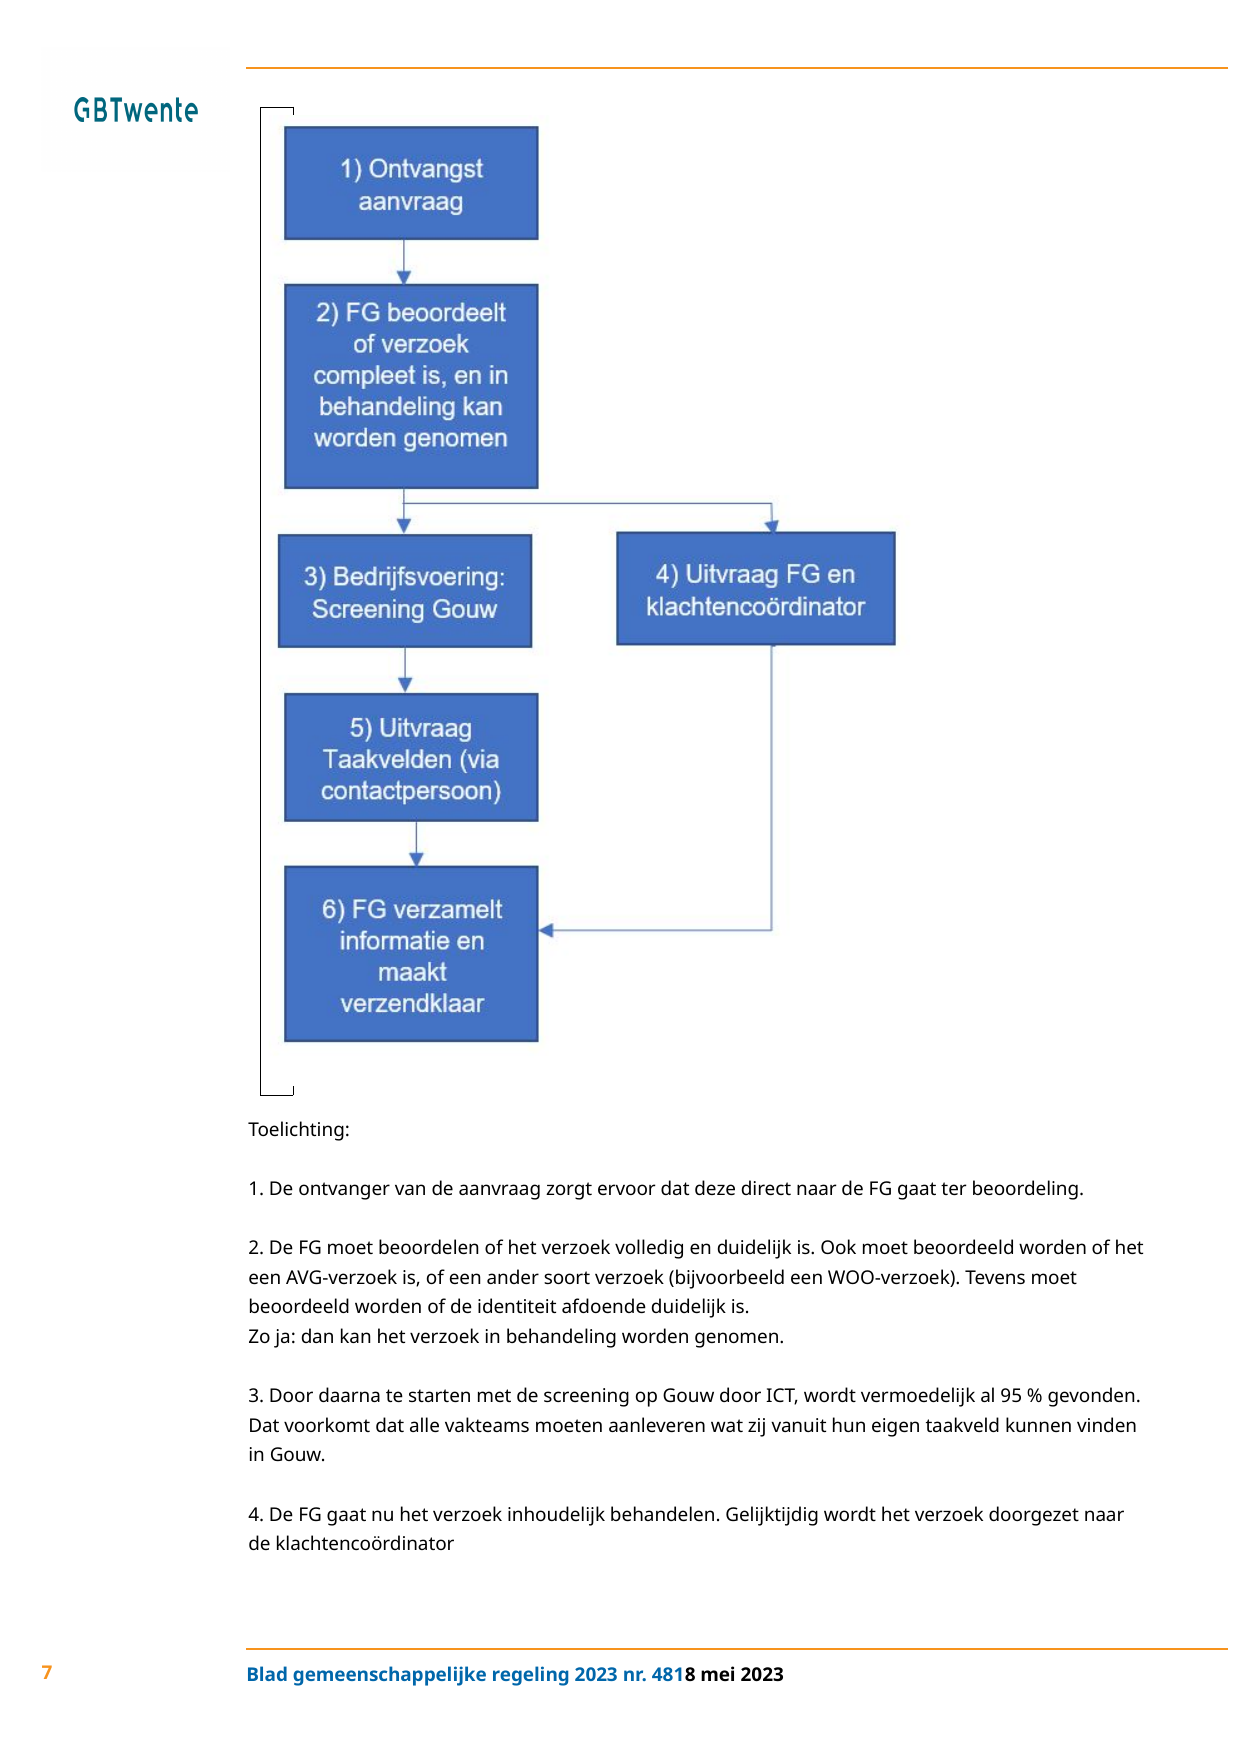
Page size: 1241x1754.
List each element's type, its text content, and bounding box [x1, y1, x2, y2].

picture [268, 115, 941, 1086]
text Zo ja: dan kan het verzoek in behandeling worden genomen. [248, 1323, 1152, 1349]
text 3. Door daarna te starten met de screening op Gouw door ICT, wordt vermoedelijk al 95 % gevonden. Dat voorkomt dat alle vakteams moeten aanleveren wat zij vanuit hun eigen taakveld kunnen vinden in Gouw. [248, 1382, 1152, 1467]
text 2. De FG moet beoordelen of het verzoek volledig en duidelijk is. Ook moet beoordeeld worden of het een AVG-verzoek is, of een ander soort verzoek (bijvoorbeeld een WOO-verzoek). Tevens moet beoordeeld worden of de identiteit afdoende duidelijk is. [248, 1234, 1152, 1319]
text 4. De FG gaat nu het verzoek inhoudelijk behandelen. Gelijktijdig wordt het verzoek doorgezet naar de klachtencoördinator [248, 1501, 1152, 1556]
text 1. De ontvanger van de aanvraag zorgt ervoor dat deze direct naar de FG gaat ter beoordeling. [248, 1175, 1152, 1201]
picture [41, 47, 231, 172]
text Toelichting: [248, 1116, 1152, 1142]
